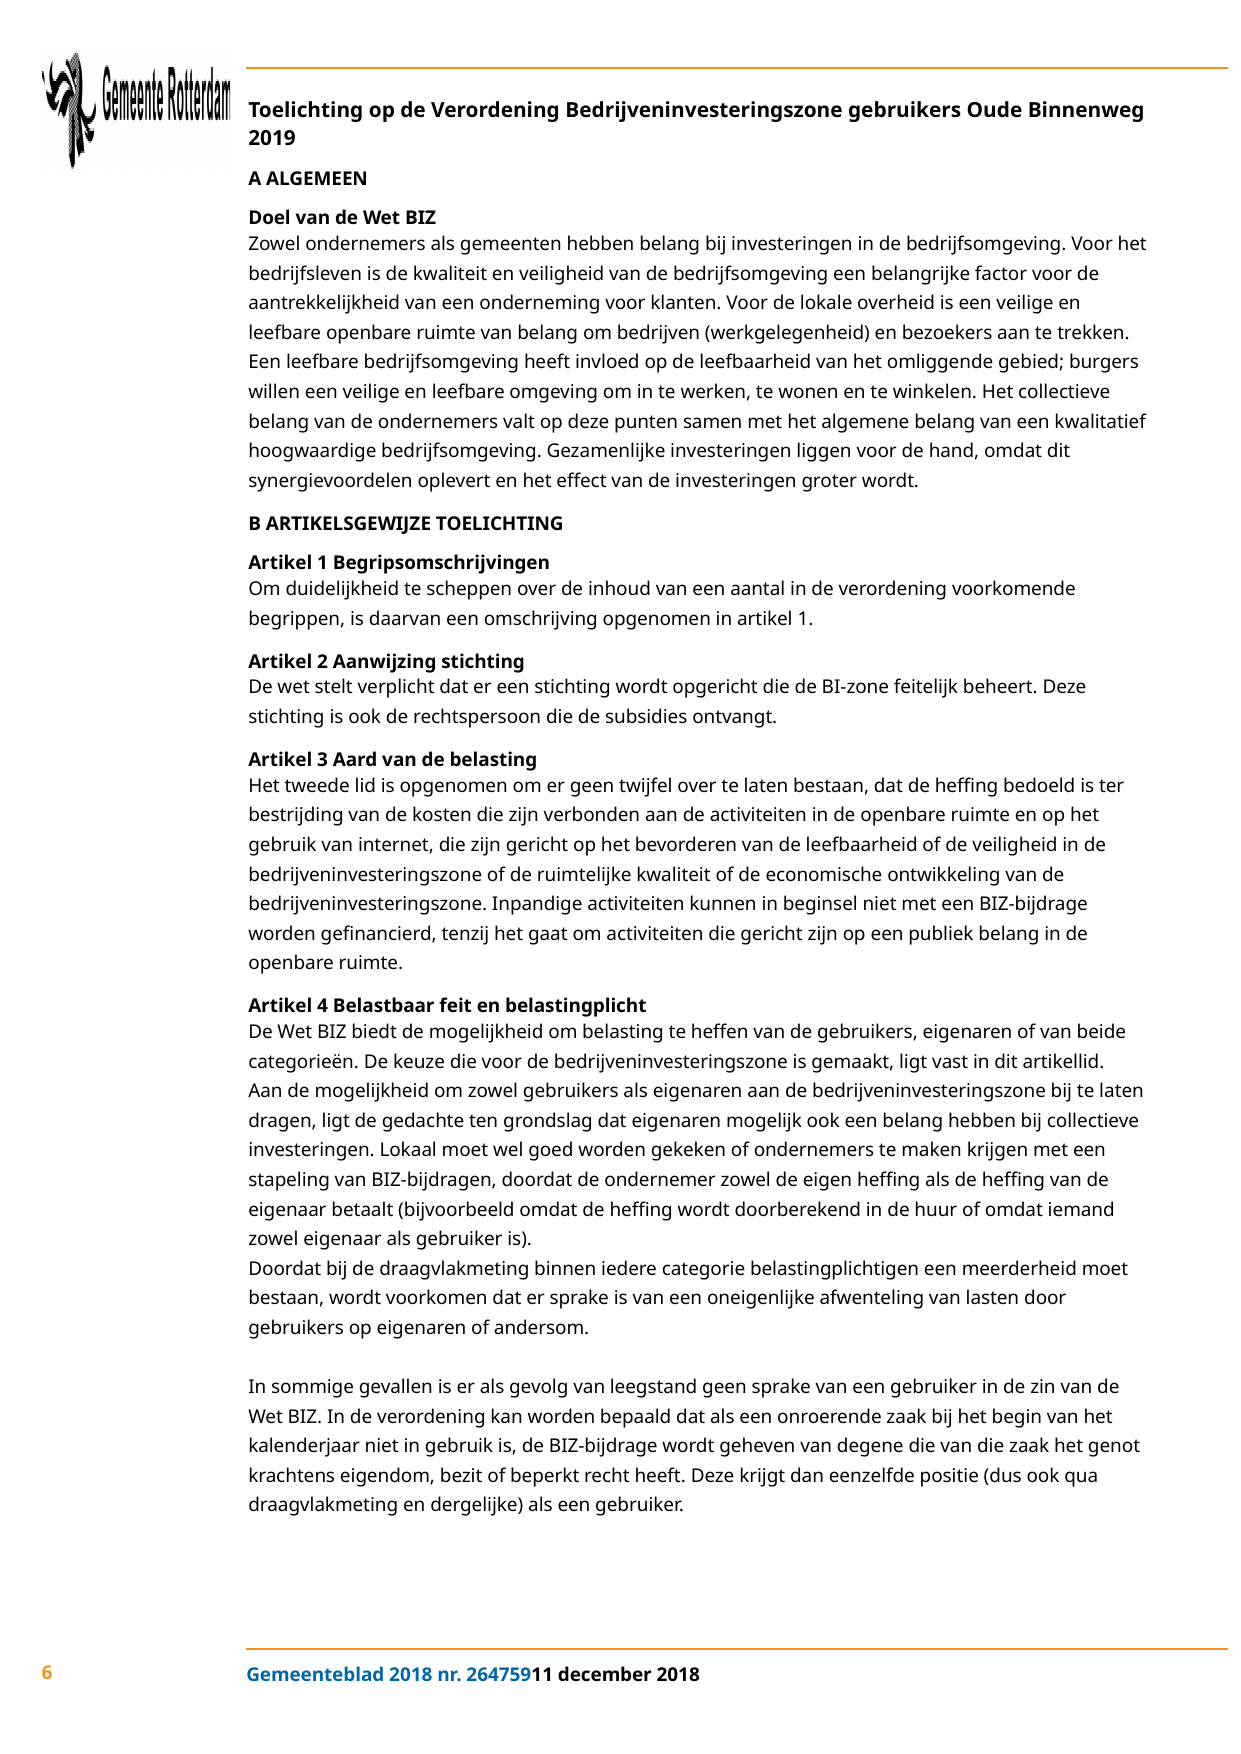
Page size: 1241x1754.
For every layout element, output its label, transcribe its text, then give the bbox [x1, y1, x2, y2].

text Aan de mogelijkheid om zowel gebruikers als eigenaren aan de bedrijveninvesteringszone bij te laten dragen, ligt de gedachte ten grondslag dat eigenaren mogelijk ook een belang hebben bij collectieve investeringen. Lokaal moet wel goed worden gekeken of ondernemers te maken krijgen met een stapeling van BIZ-bijdragen, doordat de ondernemer zowel de eigen heffing als de heffing van de eigenaar betaalt (bijvoorbeeld omdat de heffing wordt doorberekend in de huur of omdat iemand zowel eigenaar als gebruiker is). [248, 1077, 1152, 1251]
text B ARTIKELSGEWIJZE TOELICHTING [248, 510, 1152, 536]
picture [41, 47, 231, 172]
text Artikel 1 Begripsomschrijvingen [248, 549, 1152, 575]
text Om duidelijkheid te scheppen over de inhoud van een aantal in de verordening voorkomende begrippen, is daarvan een omschrijving opgenomen in artikel 1. [248, 575, 1152, 630]
text Artikel 3 Aard van de belasting [248, 746, 1152, 772]
text De wet stelt verplicht dat er een stichting wordt opgericht die de BI-zone feitelijk beheert. Deze stichting is ook de rechtspersoon die de subsidies ontvangt. [248, 673, 1152, 729]
text Artikel 4 Belastbaar feit en belastingplicht [248, 993, 1152, 1018]
text Artikel 2 Aanwijzing stichting [248, 648, 1152, 673]
text Zowel ondernemers als gemeenten hebben belang bij investeringen in de bedrijfsomgeving. Voor het bedrijfsleven is de kwaliteit en veiligheid van de bedrijfsomgeving een belangrijke factor voor de aantrekkelijkheid van een onderneming voor klanten. Voor de lokale overheid is een veilige en leefbare openbare ruimte van belang om bedrijven (werkgelegenheid) en bezoekers aan te trekken. Een leefbare bedrijfsomgeving heeft invloed op de leefbaarheid van het omliggende gebied; burgers willen een veilige en leefbare omgeving om in te werken, te wonen en te winkelen. Het collectieve belang van de ondernemers valt op deze punten samen met het algemene belang van een kwalitatief hoogwaardige bedrijfsomgeving. Gezamenlijke investeringen liggen voor de hand, omdat dit synergievoordelen oplevert en het effect van de investeringen groter wordt. [248, 230, 1152, 493]
text A ALGEMEEN [248, 165, 1152, 191]
text Doordat bij de draagvlakmeting binnen iedere categorie belastingplichtigen een meerderheid moet bestaan, wordt voorkomen dat er sprake is van een oneigenlijke afwenteling van lasten door gebruikers op eigenaren of andersom. [248, 1255, 1152, 1340]
text Toelichting op de Verordening Bedrijveninvesteringszone gebruikers Oude Binnenweg 2019 [248, 95, 1152, 152]
text De Wet BIZ biedt de mogelijkheid om belasting te heffen van de gebruikers, eigenaren of van beide categorieën. De keuze die voor de bedrijveninvesteringszone is gemaakt, ligt vast in dit artikellid. [248, 1018, 1152, 1074]
text In sommige gevallen is er als gevolg van leegstand geen sprake van een gebruiker in de zin van de Wet BIZ. In de verordening kan worden bepaald dat als een onroerende zaak bij het begin van het kalenderjaar niet in gebruik is, de BIZ-bijdrage wordt geheven van degene die van die zaak het genot krachtens eigendom, bezit of beperkt recht heeft. Deze krijgt dan eenzelfde positie (dus ook qua draagvlakmeting en dergelijke) als een gebruiker. [248, 1373, 1152, 1517]
text Het tweede lid is opgenomen om er geen twijfel over te laten bestaan, dat de heffing bedoeld is ter bestrijding van de kosten die zijn verbonden aan de activiteiten in de openbare ruimte en op het gebruik van internet, die zijn gericht op het bevorderen van de leefbaarheid of de veiligheid in de bedrijveninvesteringszone of de ruimtelijke kwaliteit of de economische ontwikkeling van de bedrijveninvesteringszone. Inpandige activiteiten kunnen in beginsel niet met een BIZ-bijdrage worden gefinancierd, tenzij het gaat om activiteiten die gericht zijn op een publiek belang in de openbare ruimte. [248, 772, 1152, 975]
text Doel van de Wet BIZ [248, 204, 1152, 230]
